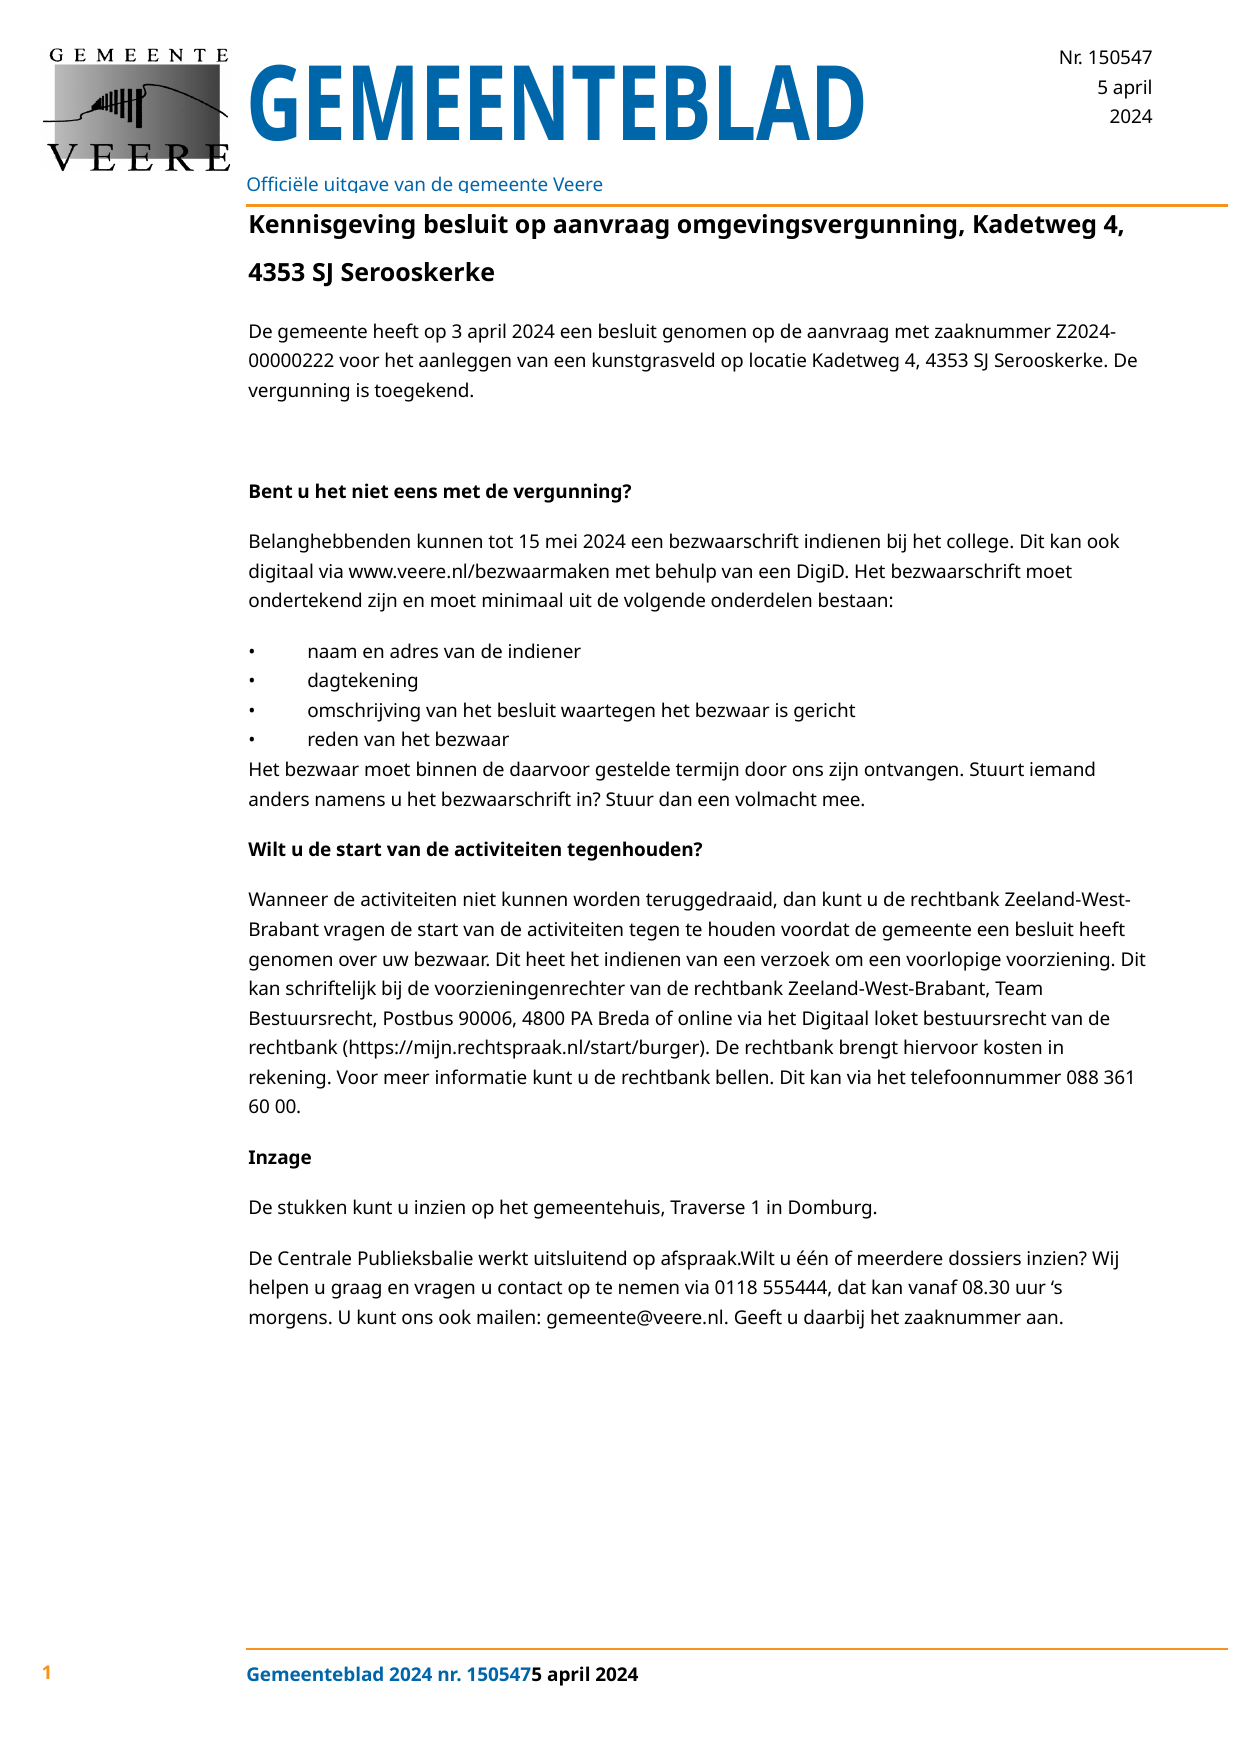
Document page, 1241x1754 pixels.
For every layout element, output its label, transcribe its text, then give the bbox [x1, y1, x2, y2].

text Het bezwaar moet binnen de daarvoor gestelde termijn door ons zijn ontvangen. Stuurt iemand anders namens u het bezwaarschrift in? Stuur dan een volmacht mee. [248, 756, 1152, 812]
text Wilt u de start van de activiteiten tegenhouden? [248, 836, 1152, 862]
picture [41, 47, 231, 172]
text Wanneer de activiteiten niet kunnen worden teruggedraaid, dan kunt u de rechtbank Zeeland-West-Brabant vragen de start van de activiteiten tegen te houden voordat de gemeente een besluit heeft genomen over uw bezwaar. Dit heet het indienen van een verzoek om een voorlopige voorziening. Dit kan schriftelijk bij de voorzieningenrechter van de rechtbank Zeeland-West-Brabant, Team Bestuursrecht, Postbus 90006, 4800 PA Breda of online via het Digitaal loket bestuursrecht van de rechtbank (https://mijn.rechtspraak.nl/start/burger). De rechtbank brengt hiervoor kosten in rekening. Voor meer informatie kunt u de rechtbank bellen. Dit kan via het telefoonnummer 088 361 60 00. [248, 887, 1152, 1119]
list dagtekening [248, 667, 1152, 693]
text De gemeente heeft op 3 april 2024 een besluit genomen op de aanvraag met zaaknummer Z2024-00000222 voor het aanleggen van een kunstgrasveld op locatie Kadetweg 4, 4353 SJ Serooskerke. De vergunning is toegekend. [248, 318, 1152, 403]
text Bent u het niet eens met de vergunning? [248, 478, 1152, 504]
text Kennisgeving besluit op aanvraag omgevingsvergunning, Kadetweg 4, 4353 SJ Serooskerke [248, 207, 1152, 288]
text Inzage [248, 1144, 1152, 1170]
text De stukken kunt u inzien op het gemeentehuis, Traverse 1 in Domburg. [248, 1194, 1152, 1220]
text Belanghebbenden kunnen tot 15 mei 2024 een bezwaarschrift indienen bij het college. Dit kan ook digitaal via www.veere.nl/bezwaarmaken met behulp van een DigiD. Het bezwaarschrift moet ondertekend zijn en moet minimaal uit de volgende onderdelen bestaan: [248, 528, 1152, 613]
list reden van het bezwaar [248, 727, 1152, 752]
list omschrijving van het besluit waartegen het bezwaar is gericht [248, 697, 1152, 723]
list naam en adres van de indiener [248, 638, 1152, 664]
text De Centrale Publieksbalie werkt uitsluitend op afspraak.Wilt u één of meerdere dossiers inzien? Wij helpen u graag en vragen u contact op te nemen via 0118 555444, dat kan vanaf 08.30 uur ‘s morgens. U kunt ons ook mailen: gemeente@veere.nl. Geeft u daarbij het zaaknummer aan. [248, 1245, 1152, 1330]
